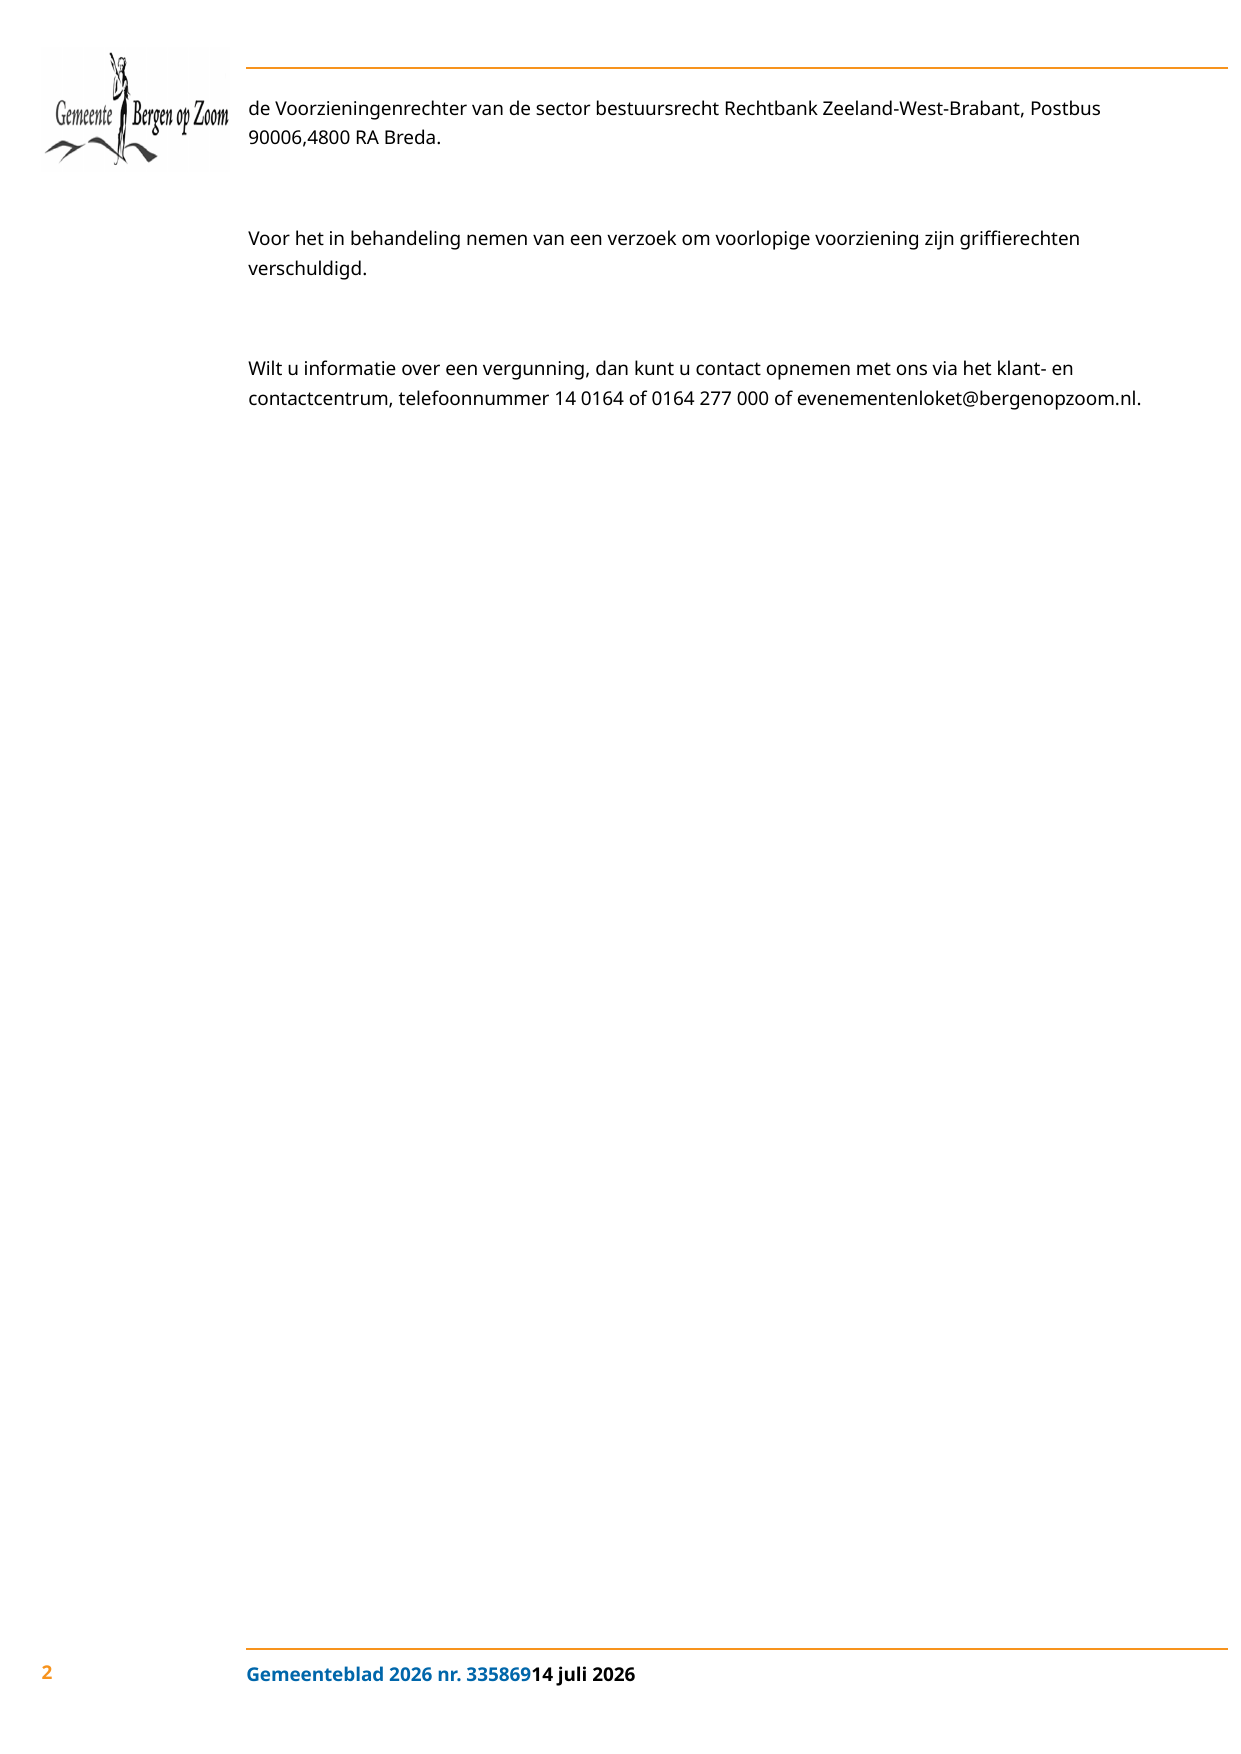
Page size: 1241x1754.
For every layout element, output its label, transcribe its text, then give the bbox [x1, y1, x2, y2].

text Voor het in behandeling nemen van een verzoek om voorlopige voorziening zijn griffierechten verschuldigd. [248, 225, 1152, 281]
picture [41, 47, 231, 172]
text de Voorzieningenrechter van de sector bestuursrecht Rechtbank Zeeland-West-Brabant, Postbus 90006,4800 RA Breda. [248, 95, 1152, 150]
text Wilt u informatie over een vergunning, dan kunt u contact opnemen met ons via het klant- en contactcentrum, telefoonnummer 14 0164 of 0164 277 000 of evenementenloket@bergenopzoom.nl. [248, 356, 1152, 411]
